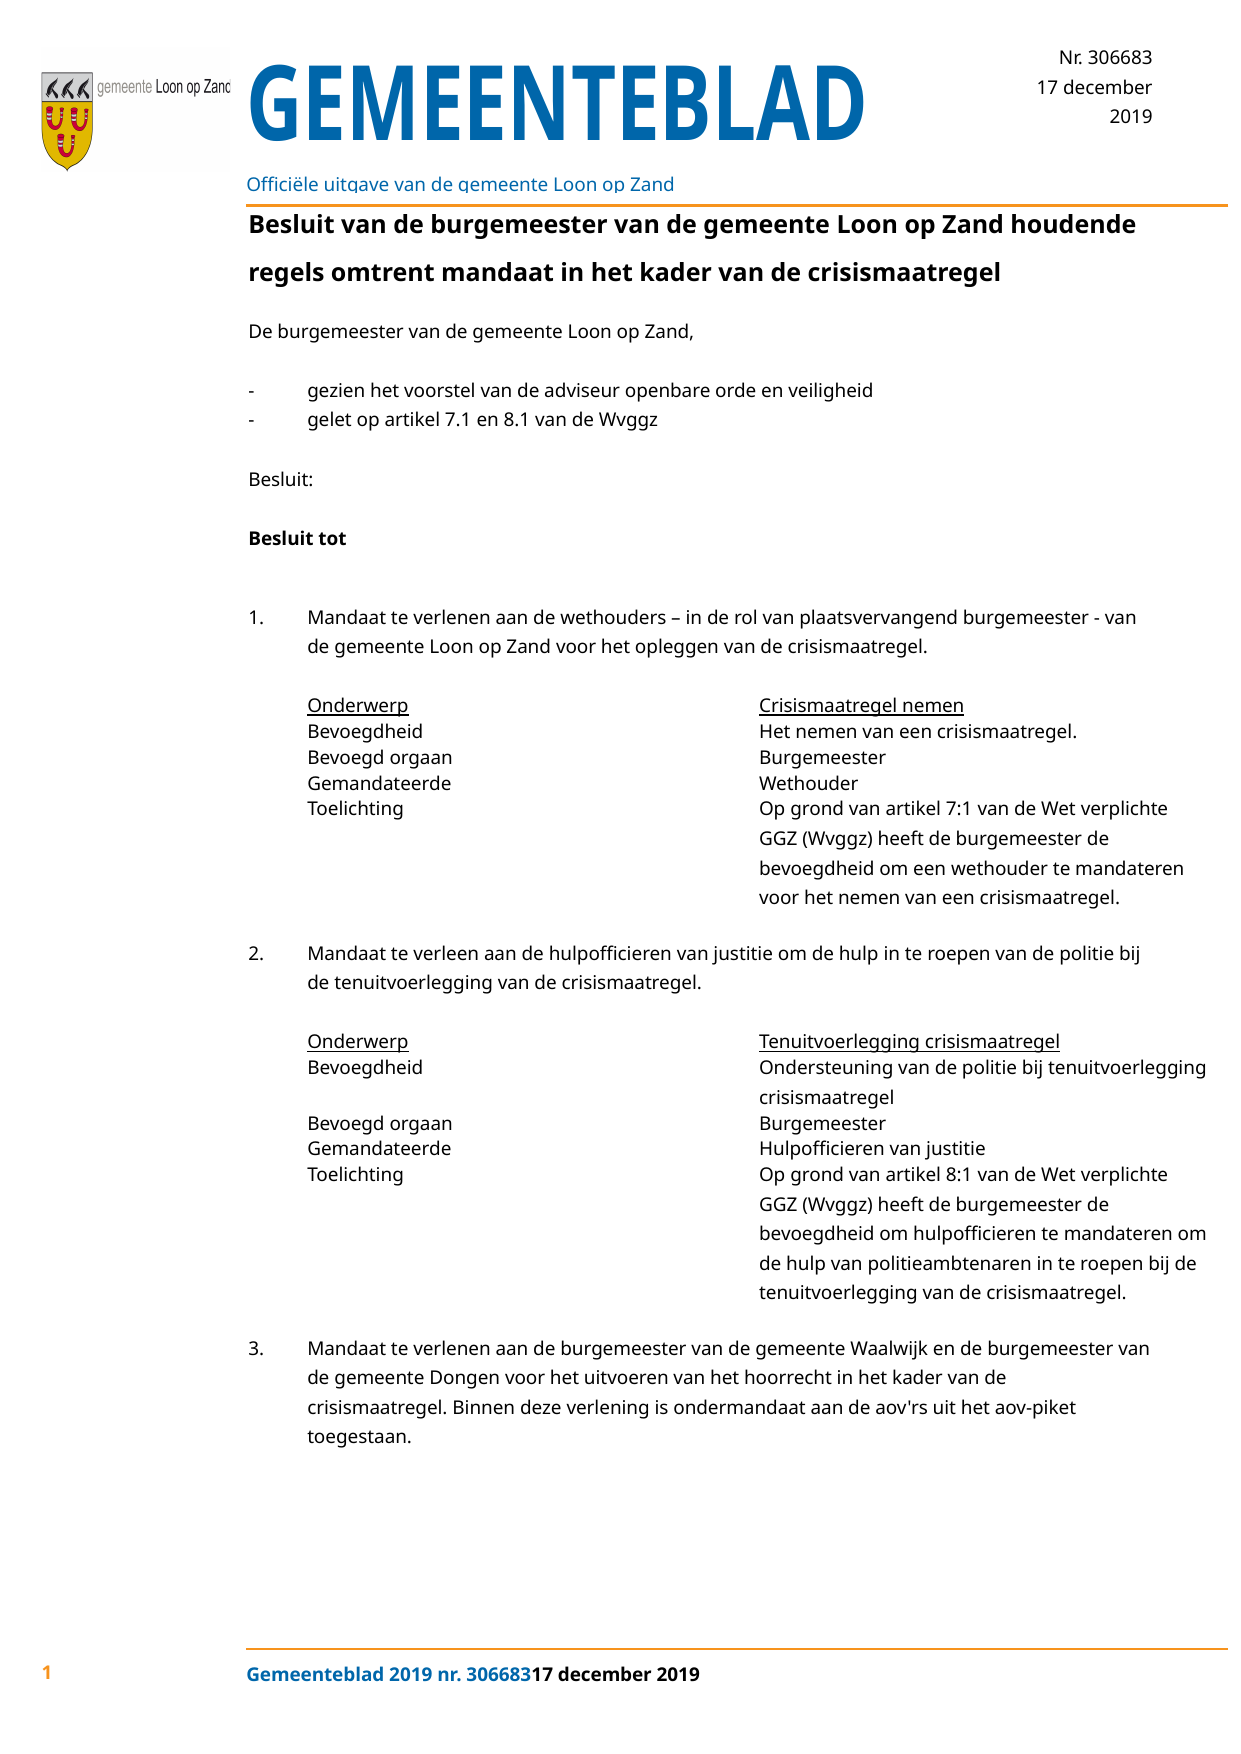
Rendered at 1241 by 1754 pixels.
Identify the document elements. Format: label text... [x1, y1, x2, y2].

table_cell Toelichting [307, 796, 759, 910]
table_cell Burgemeester [759, 744, 1211, 770]
table_cell Bevoegd orgaan [307, 744, 759, 770]
table_cell Het nemen van een crisismaatregel. [759, 719, 1211, 744]
text De burgemeester van de gemeente Loon op Zand, [248, 318, 1152, 344]
list gelet op artikel 7.1 en 8.1 van de Wvggz [248, 407, 1152, 432]
table_cell Burgemeester [759, 1110, 1211, 1135]
table_cell Hulpofficieren van justitie [759, 1135, 1211, 1161]
table_header Crisismaatregel nemen [759, 693, 1211, 718]
table_cell Wethouder [759, 770, 1211, 796]
list gezien het voorstel van de adviseur openbare orde en veiligheid [248, 377, 1152, 403]
table_cell Toelichting [307, 1161, 759, 1305]
table_cell Op grond van artikel 7:1 van de Wet verplichte GGZ (Wvggz) heeft de burgemeester de bevoegdheid om een wethouder te mandateren voor het nemen van een crisismaatregel. [759, 796, 1211, 910]
list Mandaat te verlenen aan de wethouders – in de rol van plaatsvervangend burgemeester - van de gemeente Loon op Zand voor het opleggen van de crisismaatregel. [248, 604, 1152, 659]
text Besluit: [248, 466, 1152, 492]
table_cell Op grond van artikel 8:1 van de Wet verplichte GGZ (Wvggz) heeft de burgemeester de bevoegdheid om hulpofficieren te mandateren om de hulp van politieambtenaren in te roepen bij de tenuitvoerlegging van de crisismaatregel. [759, 1161, 1211, 1305]
table_header Onderwerp [307, 693, 759, 718]
table_cell Gemandateerde [307, 1135, 759, 1161]
table_header Tenuitvoerlegging crisismaatregel [759, 1029, 1211, 1054]
table_cell Bevoegdheid [307, 719, 759, 744]
table_cell Gemandateerde [307, 770, 759, 796]
table_cell Bevoegd orgaan [307, 1110, 759, 1135]
table_cell Bevoegdheid [307, 1054, 759, 1110]
list Mandaat te verleen aan de hulpofficieren van justitie om de hulp in te roepen van de politie bij de tenuitvoerlegging van de crisismaatregel. [248, 940, 1152, 995]
text Besluit tot [248, 525, 1152, 551]
picture [41, 47, 231, 172]
list Mandaat te verlenen aan de burgemeester van de gemeente Waalwijk en de burgemeester van de gemeente Dongen voor het uitvoeren van het hoorrecht in het kader van de crisismaatregel. Binnen deze verlening is ondermandaat aan de aov'rs uit het aov-piket toegestaan. [248, 1335, 1152, 1449]
table_header Onderwerp [307, 1029, 759, 1054]
table_cell Ondersteuning van de politie bij tenuitvoerlegging crisismaatregel [759, 1054, 1211, 1110]
text Besluit van de burgemeester van de gemeente Loon op Zand houdende regels omtrent mandaat in het kader van de crisismaatregel [248, 207, 1152, 288]
